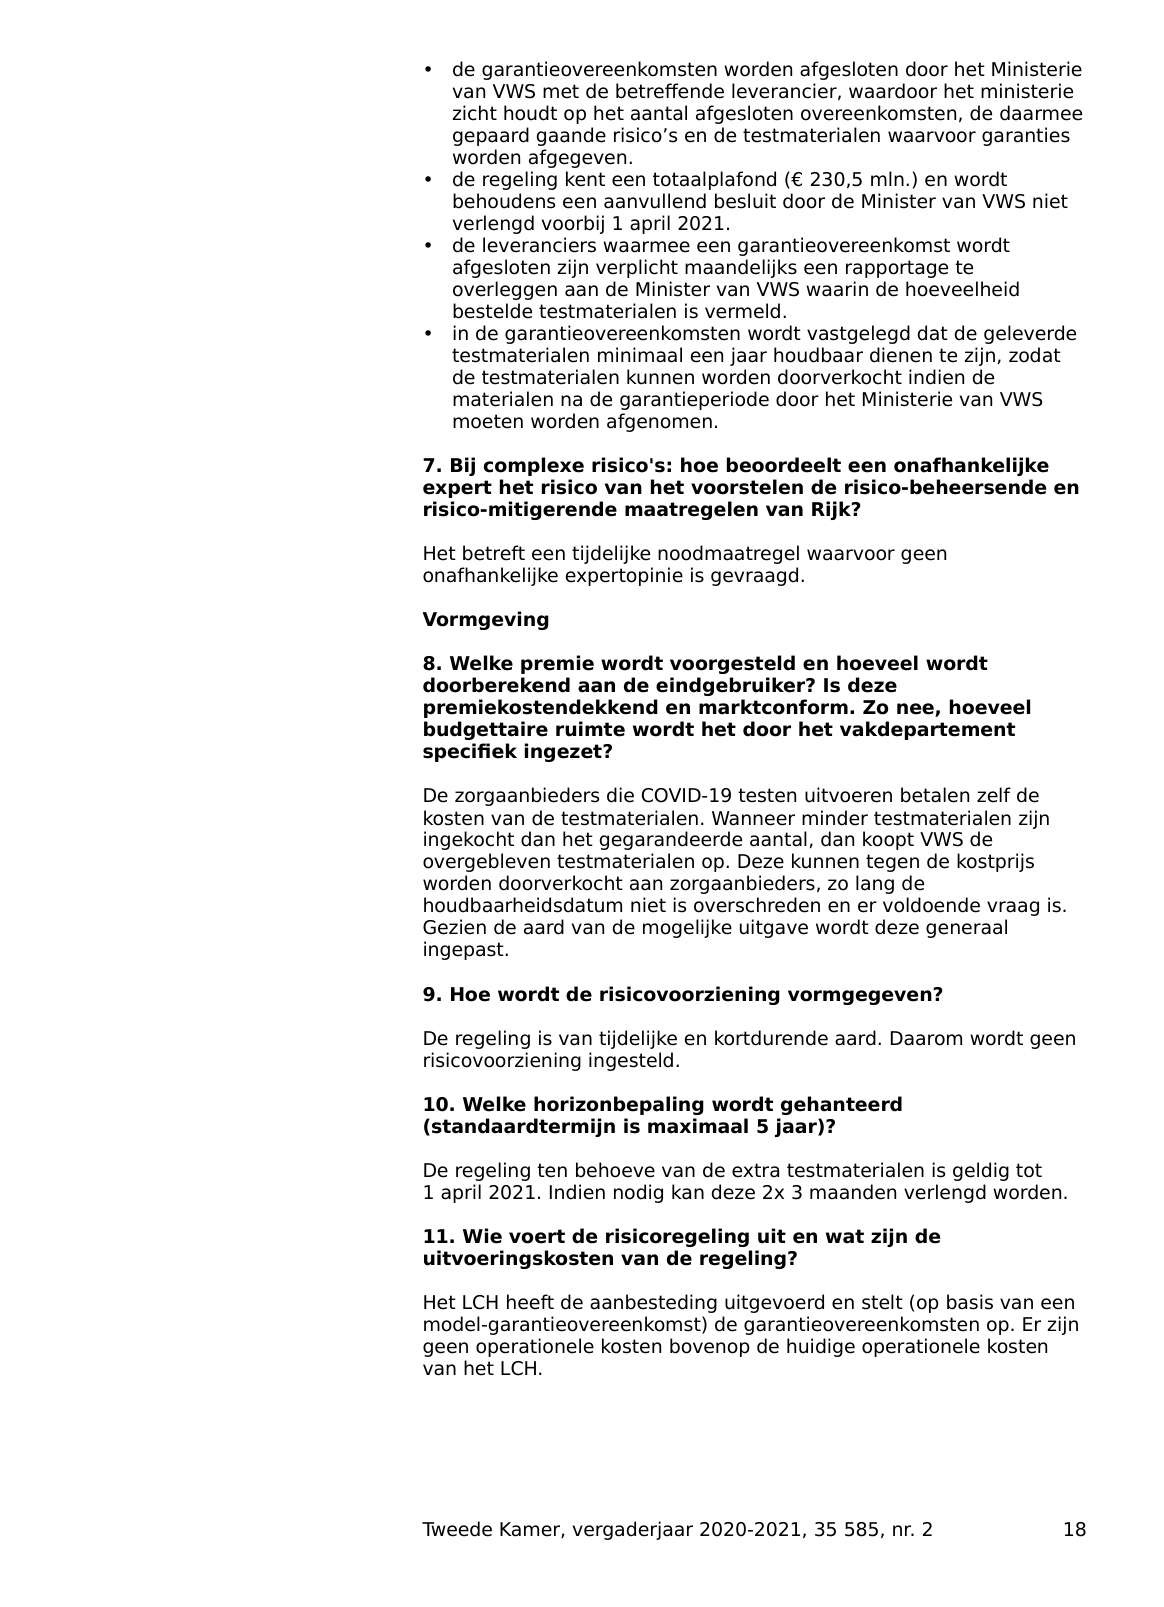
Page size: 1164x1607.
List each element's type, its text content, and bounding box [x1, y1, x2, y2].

subtitle 8. Welke premie wordt voorgesteld en hoeveel wordt doorberekend aan de eindgebruiker? Is deze premiekostendekkend en marktconform. Zo nee, hoeveel budgettaire ruimte wordt het door het vakdepartement specifiek ingezet? [422, 653, 1087, 763]
text • de leveranciers waarmee een garantieovereenkomst wordt afgesloten zijn verplicht maandelijks een rapportage te overleggen aan de Minister van VWS waarin de hoeveelheid bestelde testmaterialen is vermeld. [422, 235, 1087, 323]
text • in de garantieovereenkomsten wordt vastgelegd dat de geleverde testmaterialen minimaal een jaar houdbaar dienen te zijn, zodat de testmaterialen kunnen worden doorverkocht indien de materialen na de garantieperiode door het Ministerie van VWS moeten worden afgenomen. [422, 323, 1087, 433]
text Het LCH heeft de aanbesteding uitgevoerd en stelt (op basis van een model-garantieovereenkomst) de garantieovereenkomsten op. Er zijn geen operationele kosten bovenop de huidige operationele kosten van het LCH. [422, 1292, 1087, 1380]
text • de garantieovereenkomsten worden afgesloten door het Ministerie van VWS met de betreffende leverancier, waardoor het ministerie zicht houdt op het aantal afgesloten overeenkomsten, de daarmee gepaard gaande risico’s en de testmaterialen waarvoor garanties worden afgegeven. [422, 59, 1087, 169]
text De regeling is van tijdelijke en kortdurende aard. Daarom wordt geen risicovoorziening ingesteld. [422, 1028, 1087, 1072]
text De regeling ten behoeve van de extra testmaterialen is geldig tot 1 april 2021. Indien nodig kan deze 2x 3 maanden verlengd worden. [422, 1160, 1087, 1204]
subtitle 10. Welke horizonbepaling wordt gehanteerd (standaardtermijn is maximaal 5 jaar)? [422, 1094, 1087, 1138]
subtitle 9. Hoe wordt de risicovoorziening vormgegeven? [422, 983, 1087, 1005]
subtitle 11. Wie voert de risicoregeling uit en wat zijn de uitvoeringskosten van de regeling? [422, 1226, 1087, 1270]
subtitle Vormgeving [422, 609, 1087, 631]
text • de regeling kent een totaalplafond (€ 230,5 mln.) en wordt behoudens een aanvullend besluit door de Minister van VWS niet verlengd voorbij 1 april 2021. [422, 169, 1087, 235]
text Het betreft een tijdelijke noodmaatregel waarvoor geen onafhankelijke expertopinie is gevraagd. [422, 543, 1087, 587]
text De zorgaanbieders die COVID-19 testen uitvoeren betalen zelf de kosten van de testmaterialen. Wanneer minder testmaterialen zijn ingekocht dan het gegarandeerde aantal, dan koopt VWS de overgebleven testmaterialen op. Deze kunnen tegen de kostprijs worden doorverkocht aan zorgaanbieders, zo lang de houdbaarheidsdatum niet is overschreden en er voldoende vraag is. Gezien de aard van de mogelijke uitgave wordt deze generaal ingepast. [422, 785, 1087, 961]
subtitle 7. Bij complexe risico's: hoe beoordeelt een onafhankelijke expert het risico van het voorstelen de risico-beheersende en risico-mitigerende maatregelen van Rijk? [422, 455, 1087, 521]
